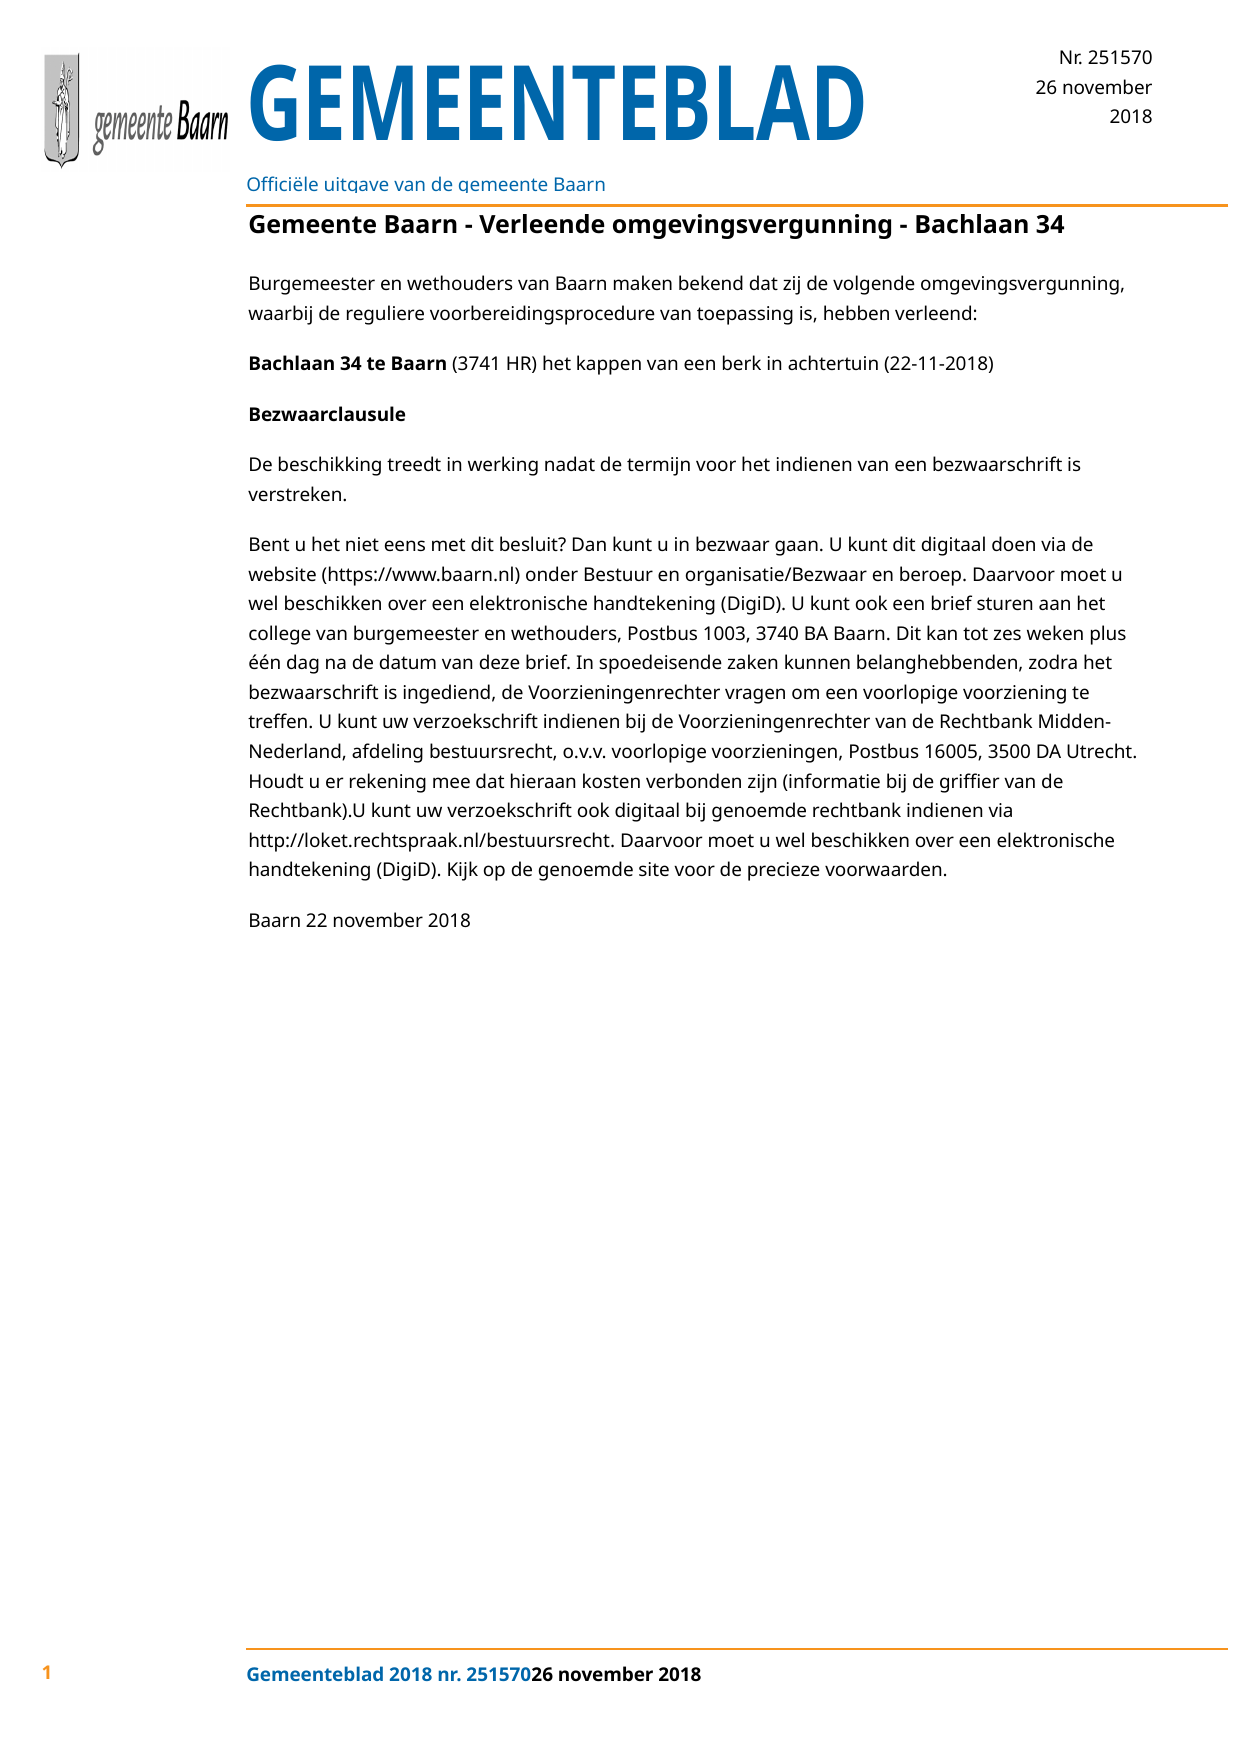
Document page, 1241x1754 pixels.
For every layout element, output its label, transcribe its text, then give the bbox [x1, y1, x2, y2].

text Bent u het niet eens met dit besluit? Dan kunt u in bezwaar gaan. U kunt dit digitaal doen via de website (https://www.baarn.nl) onder Bestuur en organisatie/Bezwaar en beroep. Daarvoor moet u wel beschikken over een elektronische handtekening (DigiD). U kunt ook een brief sturen aan het college van burgemeester en wethouders, Postbus 1003, 3740 BA Baarn. Dit kan tot zes weken plus één dag na de datum van deze brief. In spoedeisende zaken kunnen belanghebbenden, zodra het bezwaarschrift is ingediend, de Voorzieningenrechter vragen om een voorlopige voorziening te treffen. U kunt uw verzoekschrift indienen bij de Voorzieningenrechter van de Rechtbank Midden-Nederland, afdeling bestuursrecht, o.v.v. voorlopige voorzieningen, Postbus 16005, 3500 DA Utrecht. Houdt u er rekening mee dat hieraan kosten verbonden zijn (informatie bij de griffier van de Rechtbank).U kunt uw verzoekschrift ook digitaal bij genoemde rechtbank indienen via http://loket.rechtspraak.nl/bestuursrecht. Daarvoor moet u wel beschikken over een elektronische handtekening (DigiD). Kijk op de genoemde site voor de precieze voorwaarden. [248, 531, 1152, 882]
text Baarn 22 november 2018 [248, 907, 1152, 933]
text Burgemeester en wethouders van Baarn maken bekend dat zij de volgende omgevingsvergunning, waarbij de reguliere voorbereidingsprocedure van toepassing is, hebben verleend: [248, 270, 1152, 326]
text Gemeente Baarn - Verleende omgevingsvergunning - Bachlaan 34 [248, 207, 1152, 241]
picture [41, 47, 231, 172]
text Bachlaan 34 te Baarn (3741 HR) het kappen van een berk in achtertuin (22-11-2018) [248, 350, 1152, 376]
text Bezwaarclausule [248, 401, 1152, 426]
text De beschikking treedt in werking nadat de termijn voor het indienen van een bezwaarschrift is verstreken. [248, 451, 1152, 506]
